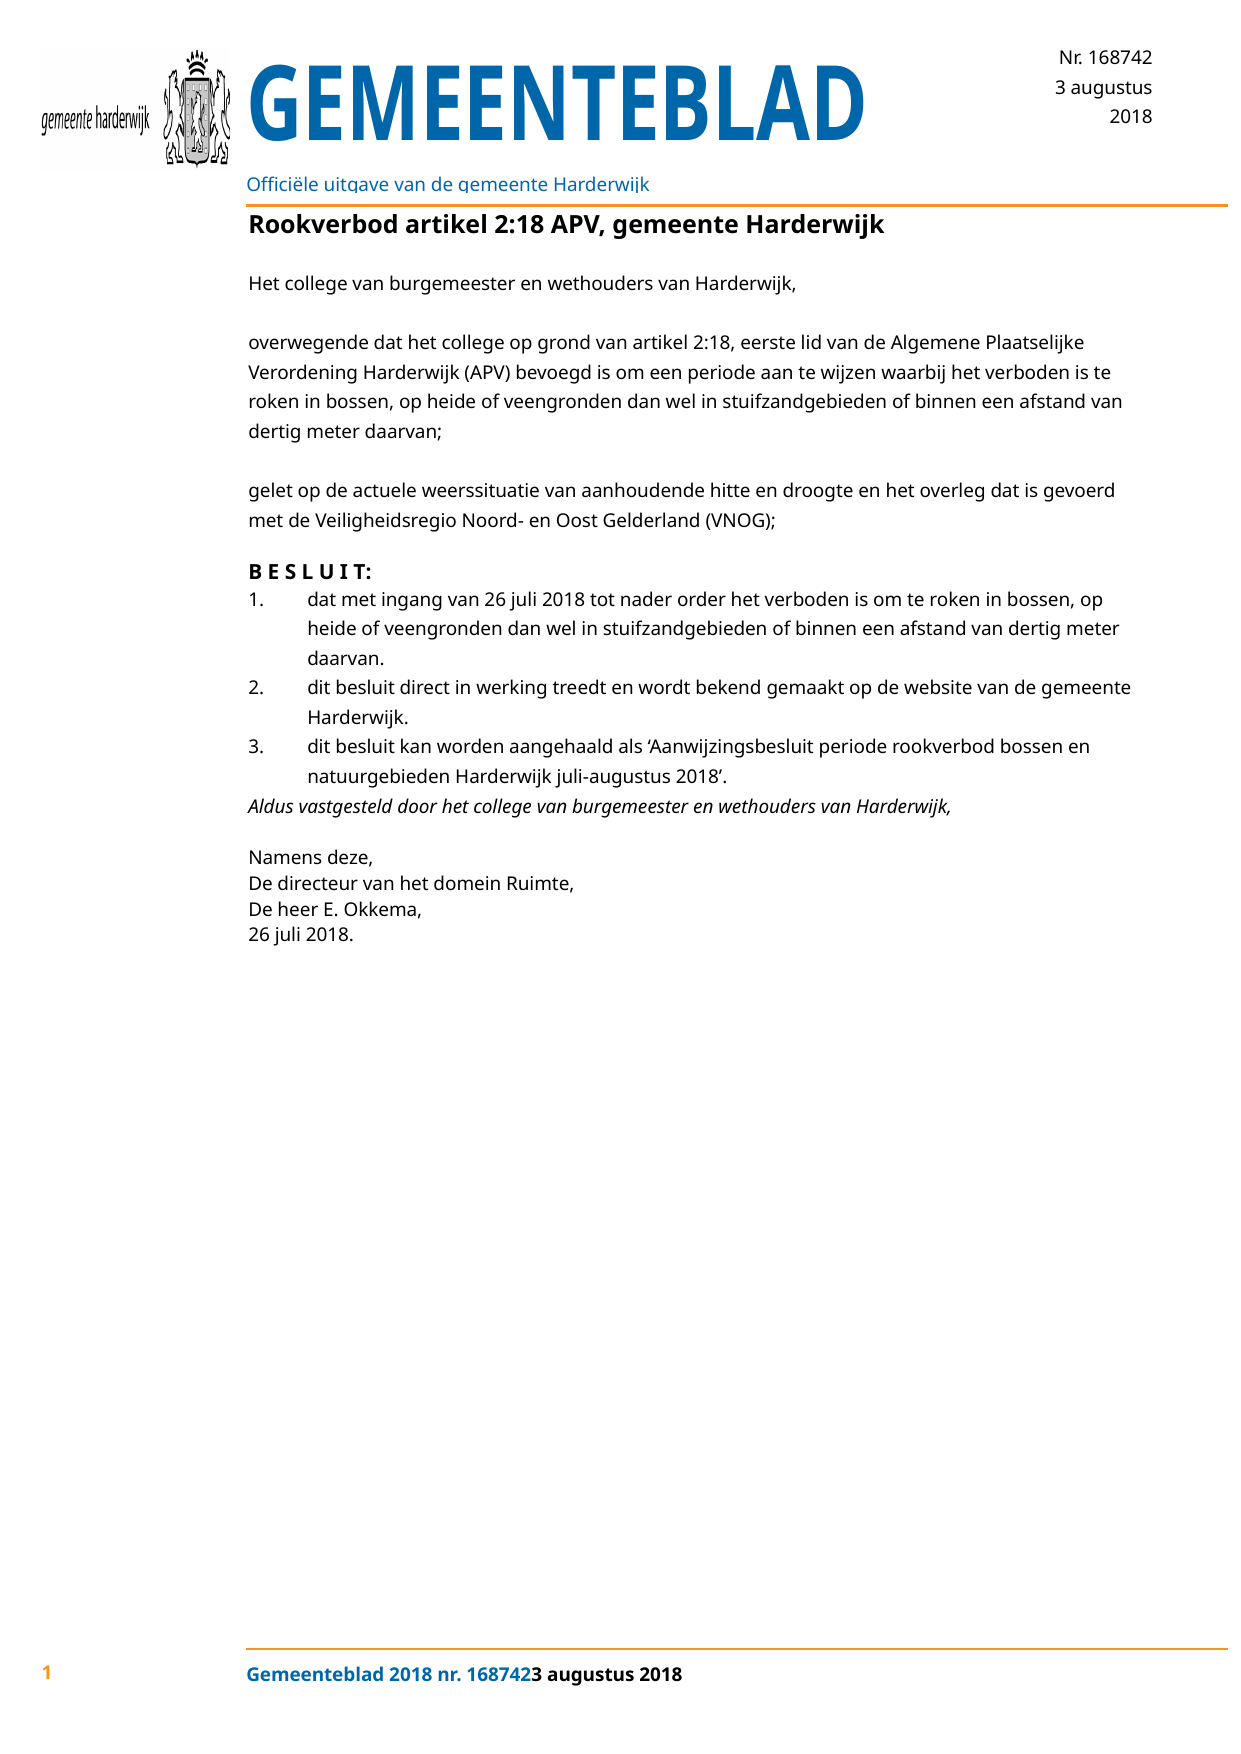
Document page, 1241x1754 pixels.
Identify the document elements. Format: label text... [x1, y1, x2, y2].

list dit besluit kan worden aangehaald als ‘Aanwijzingsbesluit periode rookverbod bossen en natuurgebieden Harderwijk juli-augustus 2018’. [248, 734, 1152, 789]
text B E S L U I T: [248, 557, 1152, 586]
text Namens deze, [248, 844, 1152, 870]
text Aldus vastgesteld door het college van burgemeester en wethouders van Harderwijk, [248, 793, 1152, 819]
text Het college van burgemeester en wethouders van Harderwijk, [248, 270, 1152, 296]
picture [41, 47, 231, 172]
text overwegende dat het college op grond van artikel 2:18, eerste lid van de Algemene Plaatselijke Verordening Harderwijk (APV) bevoegd is om een periode aan te wijzen waarbij het verboden is te roken in bossen, op heide of veengronden dan wel in stuifzandgebieden of binnen een afstand van dertig meter daarvan; [248, 329, 1152, 444]
text gelet op de actuele weerssituatie van aanhoudende hitte en droogte en het overleg dat is gevoerd met de Veiligheidsregio Noord- en Oost Gelderland (VNOG); [248, 477, 1152, 533]
text De directeur van het domein Ruimte, [248, 870, 1152, 896]
text Rookverbod artikel 2:18 APV, gemeente Harderwijk [248, 207, 1152, 241]
list dat met ingang van 26 juli 2018 tot nader order het verboden is om te roken in bossen, op heide of veengronden dan wel in stuifzandgebieden of binnen een afstand van dertig meter daarvan. [248, 586, 1152, 671]
text 26 juli 2018. [248, 922, 1152, 947]
text De heer E. Okkema, [248, 896, 1152, 922]
list dit besluit direct in werking treedt en wordt bekend gemaakt op de website van de gemeente Harderwijk. [248, 674, 1152, 730]
